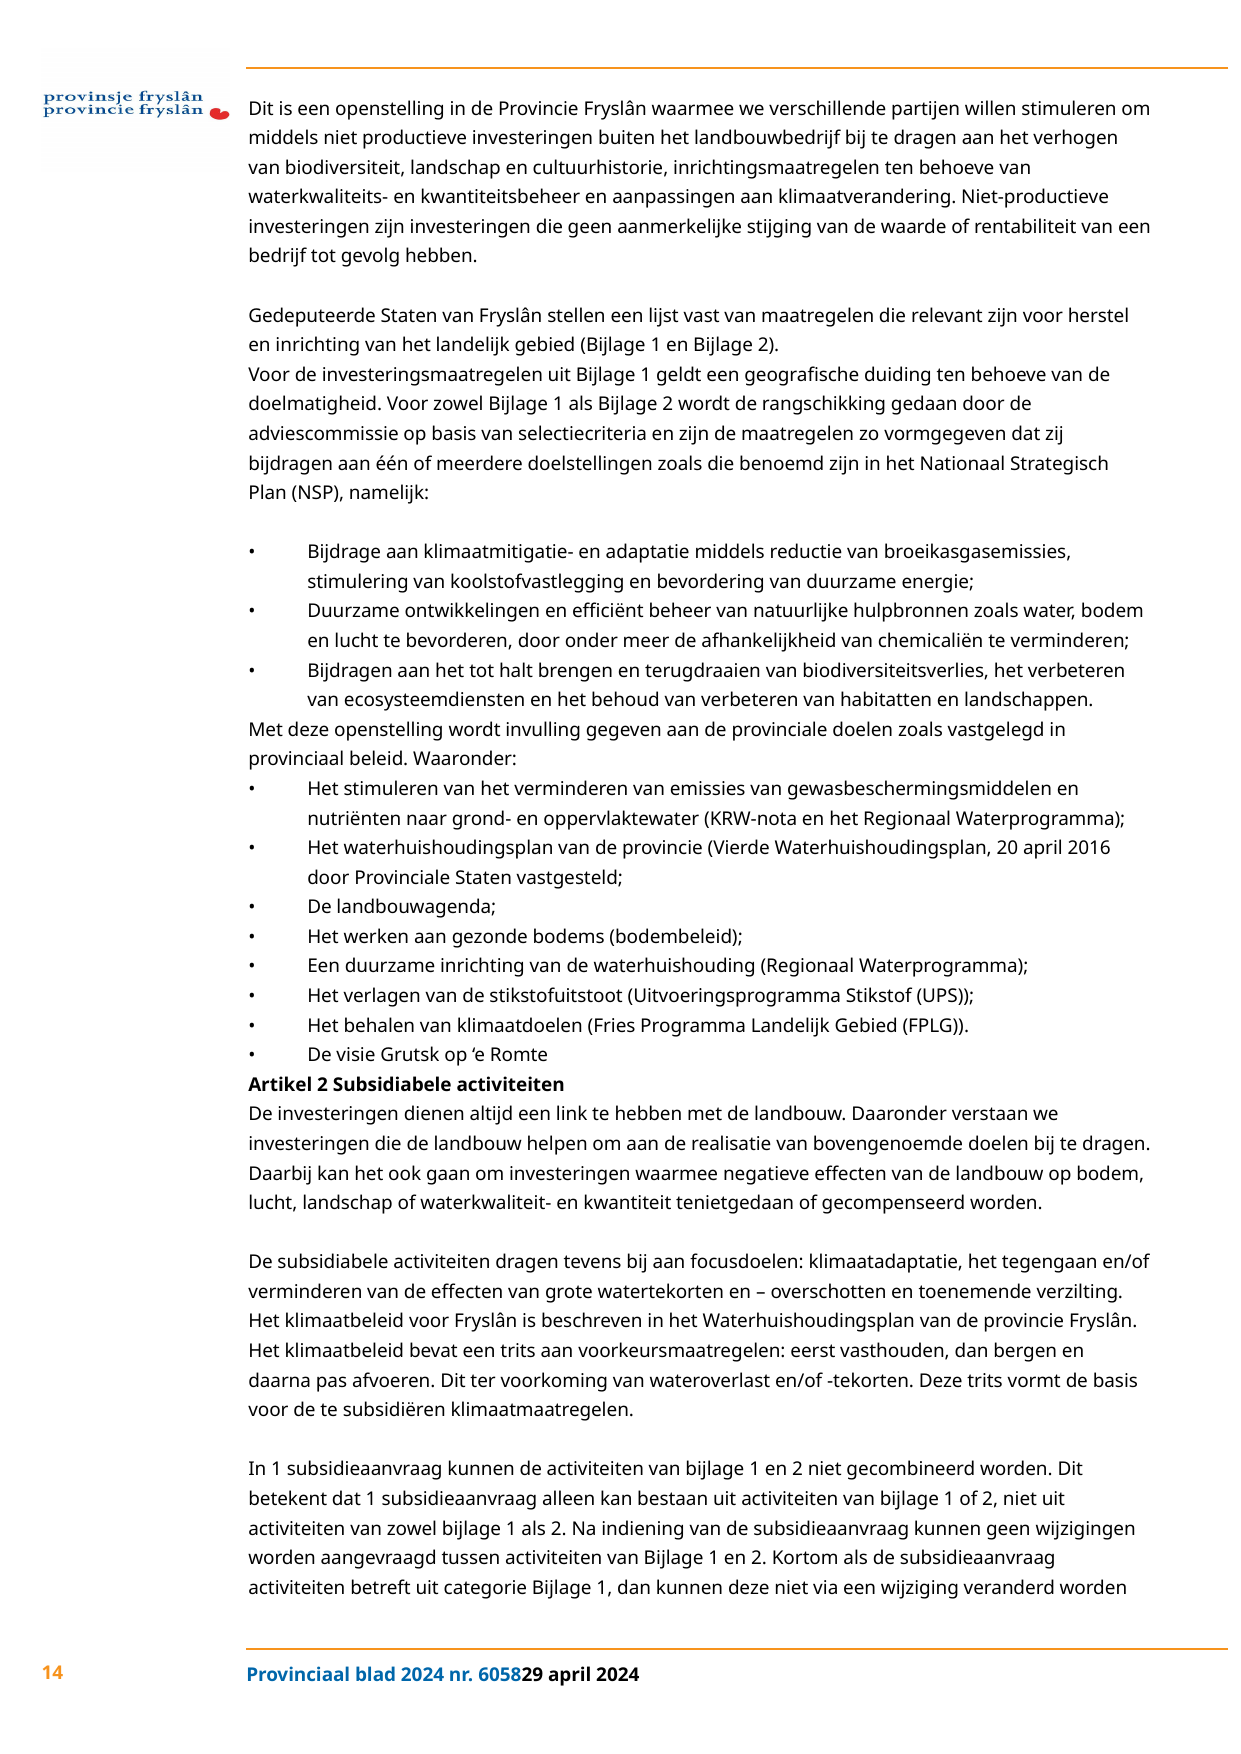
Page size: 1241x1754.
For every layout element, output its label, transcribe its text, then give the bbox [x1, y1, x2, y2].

list Het waterhuishoudingsplan van de provincie (Vierde Waterhuishoudingsplan, 20 april 2016 door Provinciale Staten vastgesteld; [248, 834, 1152, 890]
text Gedeputeerde Staten van Fryslân stellen een lijst vast van maatregelen die relevant zijn voor herstel en inrichting van het landelijk gebied (Bijlage 1 en Bijlage 2). [248, 302, 1152, 357]
list De landbouwagenda; [248, 893, 1152, 919]
list Bijdrage aan klimaatmitigatie- en adaptatie middels reductie van broeikasgasemissies, stimulering van koolstofvastlegging en bevordering van duurzame energie; [248, 538, 1152, 594]
list Bijdragen aan het tot halt brengen en terugdraaien van biodiversiteitsverlies, het verbeteren van ecosysteemdiensten en het behoud van verbeteren van habitatten en landschappen. [248, 657, 1152, 712]
list Een duurzame inrichting van de waterhuishouding (Regionaal Waterprogramma); [248, 953, 1152, 978]
list Het behalen van klimaatdoelen (Fries Programma Landelijk Gebied (FPLG)). [248, 1012, 1152, 1038]
list Het verlagen van de stikstofuitstoot (Uitvoeringsprogramma Stikstof (UPS)); [248, 982, 1152, 1008]
text In 1 subsidieaanvraag kunnen de activiteiten van bijlage 1 en 2 niet gecombineerd worden. Dit betekent dat 1 subsidieaanvraag alleen kan bestaan uit activiteiten van bijlage 1 of 2, niet uit activiteiten van zowel bijlage 1 als 2. Na indiening van de subsidieaanvraag kunnen geen wijzigingen worden aangevraagd tussen activiteiten van Bijlage 1 en 2. Kortom als de subsidieaanvraag activiteiten betreft uit categorie Bijlage 1, dan kunnen deze niet via een wijziging veranderd worden [248, 1456, 1152, 1600]
text De subsidiabele activiteiten dragen tevens bij aan focusdoelen: klimaatadaptatie, het tegengaan en/of verminderen van de effecten van grote watertekorten en – overschotten en toenemende verzilting. Het klimaatbeleid voor Fryslân is beschreven in het Waterhuishoudingsplan van de provincie Fryslân. Het klimaatbeleid bevat een trits aan voorkeursmaatregelen: eerst vasthouden, dan bergen en daarna pas afvoeren. Dit ter voorkoming van wateroverlast en/of -tekorten. Deze trits vormt de basis voor de te subsidiëren klimaatmaatregelen. [248, 1248, 1152, 1422]
text Met deze openstelling wordt invulling gegeven aan de provinciale doelen zoals vastgelegd in provinciaal beleid. Waaronder: [248, 716, 1152, 771]
text De investeringen dienen altijd een link te hebben met de landbouw. Daaronder verstaan we investeringen die de landbouw helpen om aan de realisatie van bovengenoemde doelen bij te dragen. Daarbij kan het ook gaan om investeringen waarmee negatieve effecten van de landbouw op bodem, lucht, landschap of waterkwaliteit- en kwantiteit tenietgedaan of gecompenseerd worden. [248, 1101, 1152, 1215]
text Artikel 2 Subsidiabele activiteiten [248, 1071, 1152, 1097]
list Duurzame ontwikkelingen en efficiënt beheer van natuurlijke hulpbronnen zoals water, bodem en lucht te bevorderen, door onder meer de afhankelijkheid van chemicaliën te verminderen; [248, 598, 1152, 653]
text Dit is een openstelling in de Provincie Fryslân waarmee we verschillende partijen willen stimuleren om middels niet productieve investeringen buiten het landbouwbedrijf bij te dragen aan het verhogen van biodiversiteit, landschap en cultuurhistorie, inrichtingsmaatregelen ten behoeve van waterkwaliteits- en kwantiteitsbeheer en aanpassingen aan klimaatverandering. Niet-productieve investeringen zijn investeringen die geen aanmerkelijke stijging van de waarde of rentabiliteit van een bedrijf tot gevolg hebben. [248, 95, 1152, 268]
list Het stimuleren van het verminderen van emissies van gewasbeschermingsmiddelen en nutriënten naar grond- en oppervlaktewater (KRW-nota en het Regionaal Waterprogramma); [248, 775, 1152, 831]
text Voor de investeringsmaatregelen uit Bijlage 1 geldt een geografische duiding ten behoeve van de doelmatigheid. Voor zowel Bijlage 1 als Bijlage 2 wordt de rangschikking gedaan door de adviescommissie op basis van selectiecriteria en zijn de maatregelen zo vormgegeven dat zij bijdragen aan één of meerdere doelstellingen zoals die benoemd zijn in het Nationaal Strategisch Plan (NSP), namelijk: [248, 361, 1152, 505]
picture [41, 47, 231, 172]
list Het werken aan gezonde bodems (bodembeleid); [248, 923, 1152, 949]
list De visie Grutsk op ‘e Romte [248, 1041, 1152, 1067]
